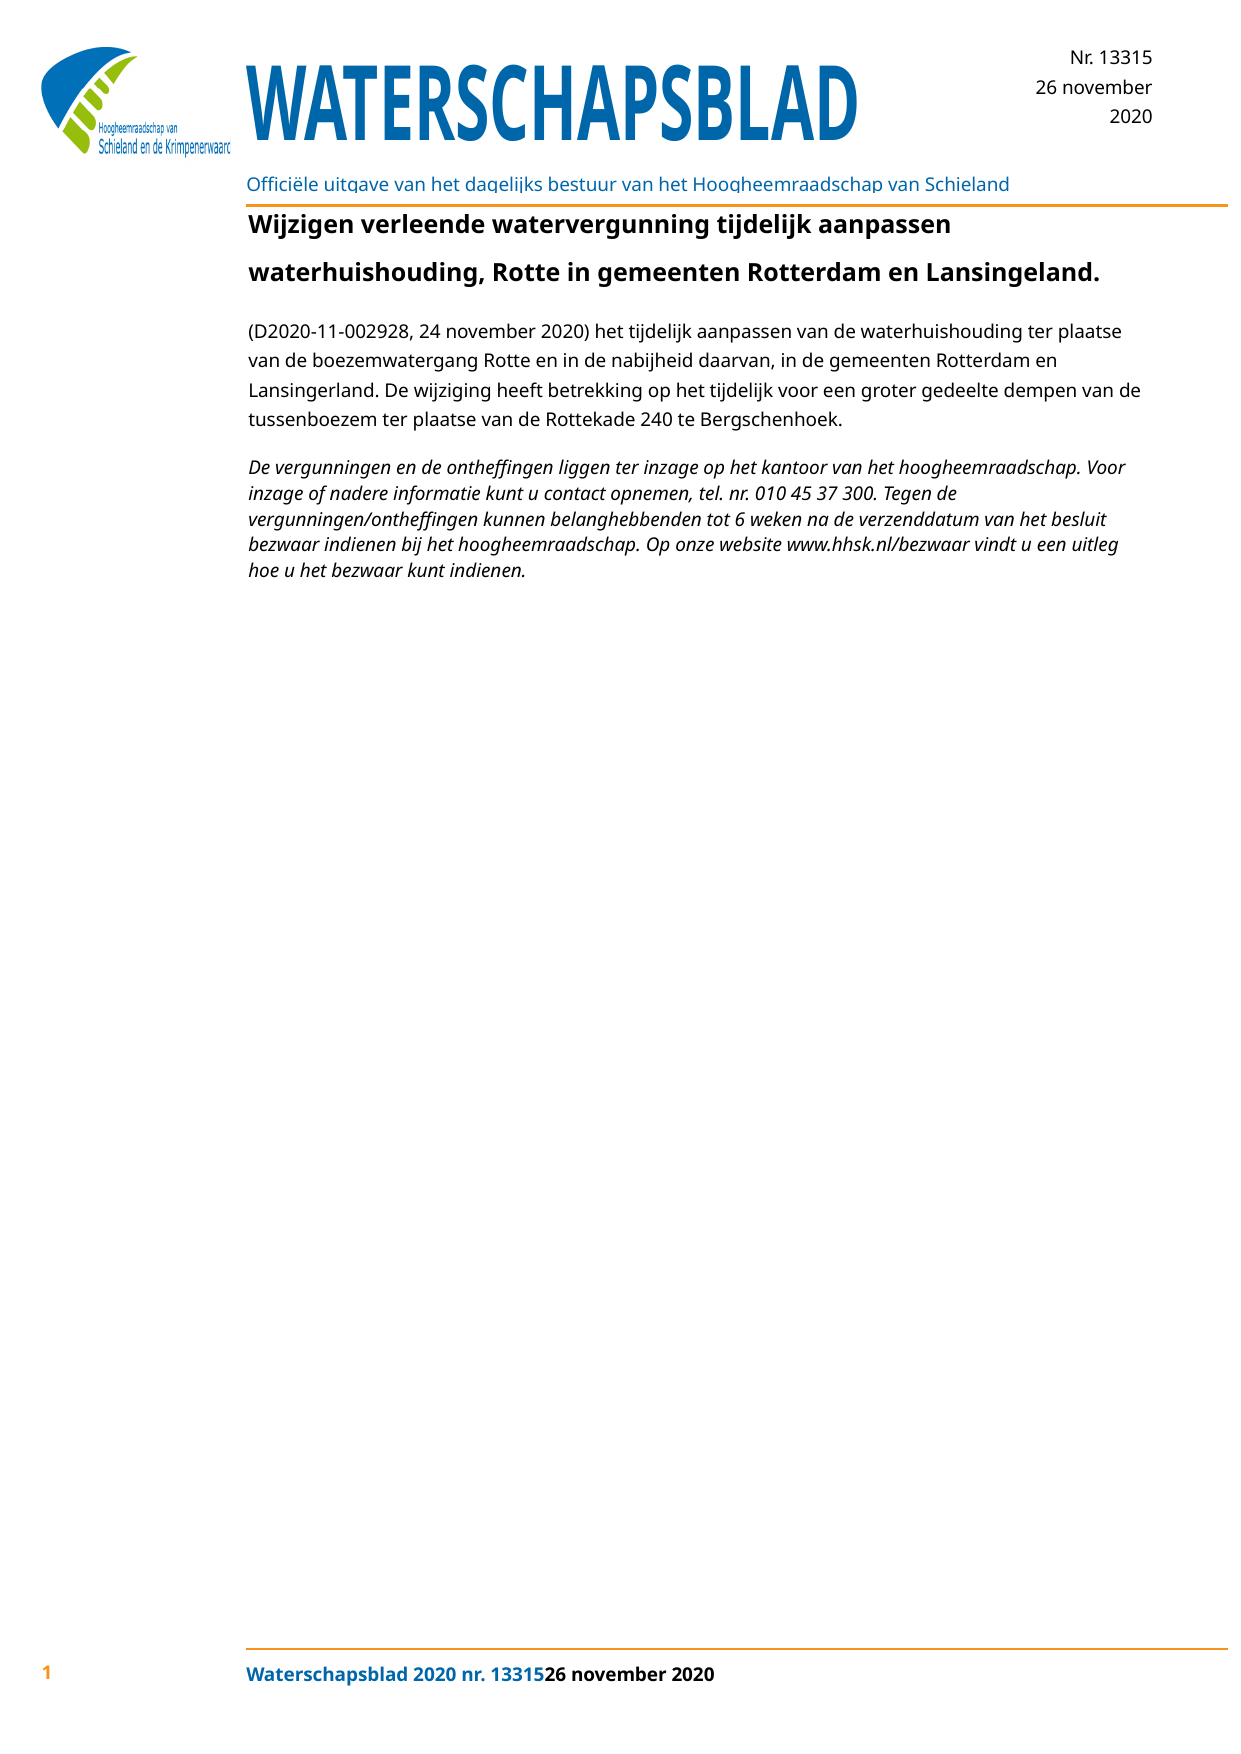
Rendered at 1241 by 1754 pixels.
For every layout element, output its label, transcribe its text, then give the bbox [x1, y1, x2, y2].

text (D2020-11-002928, 24 november 2020) het tijdelijk aanpassen van de waterhuishouding ter plaatse van de boezemwatergang Rotte en in de nabijheid daarvan, in de gemeenten Rotterdam en Lansingerland. De wijziging heeft betrekking op het tijdelijk voor een groter gedeelte dempen van de tussenboezem ter plaatse van de Rottekade 240 te Bergschenhoek. [248, 318, 1152, 432]
text De vergunningen en de ontheffingen liggen ter inzage op het kantoor van het hoogheemraadschap. Voor inzage of nadere informatie kunt u contact opnemen, tel. nr. 010 45 37 300. Tegen de vergunningen/ontheffingen kunnen belanghebbenden tot 6 weken na de verzenddatum van het besluit bezwaar indienen bij het hoogheemraadschap. Op onze website www.hhsk.nl/bezwaar vindt u een uitleg hoe u het bezwaar kunt indienen. [248, 454, 1152, 583]
picture [41, 47, 231, 172]
text Wijzigen verleende watervergunning tijdelijk aanpassen waterhuishouding, Rotte in gemeenten Rotterdam en Lansingeland. [248, 207, 1152, 288]
